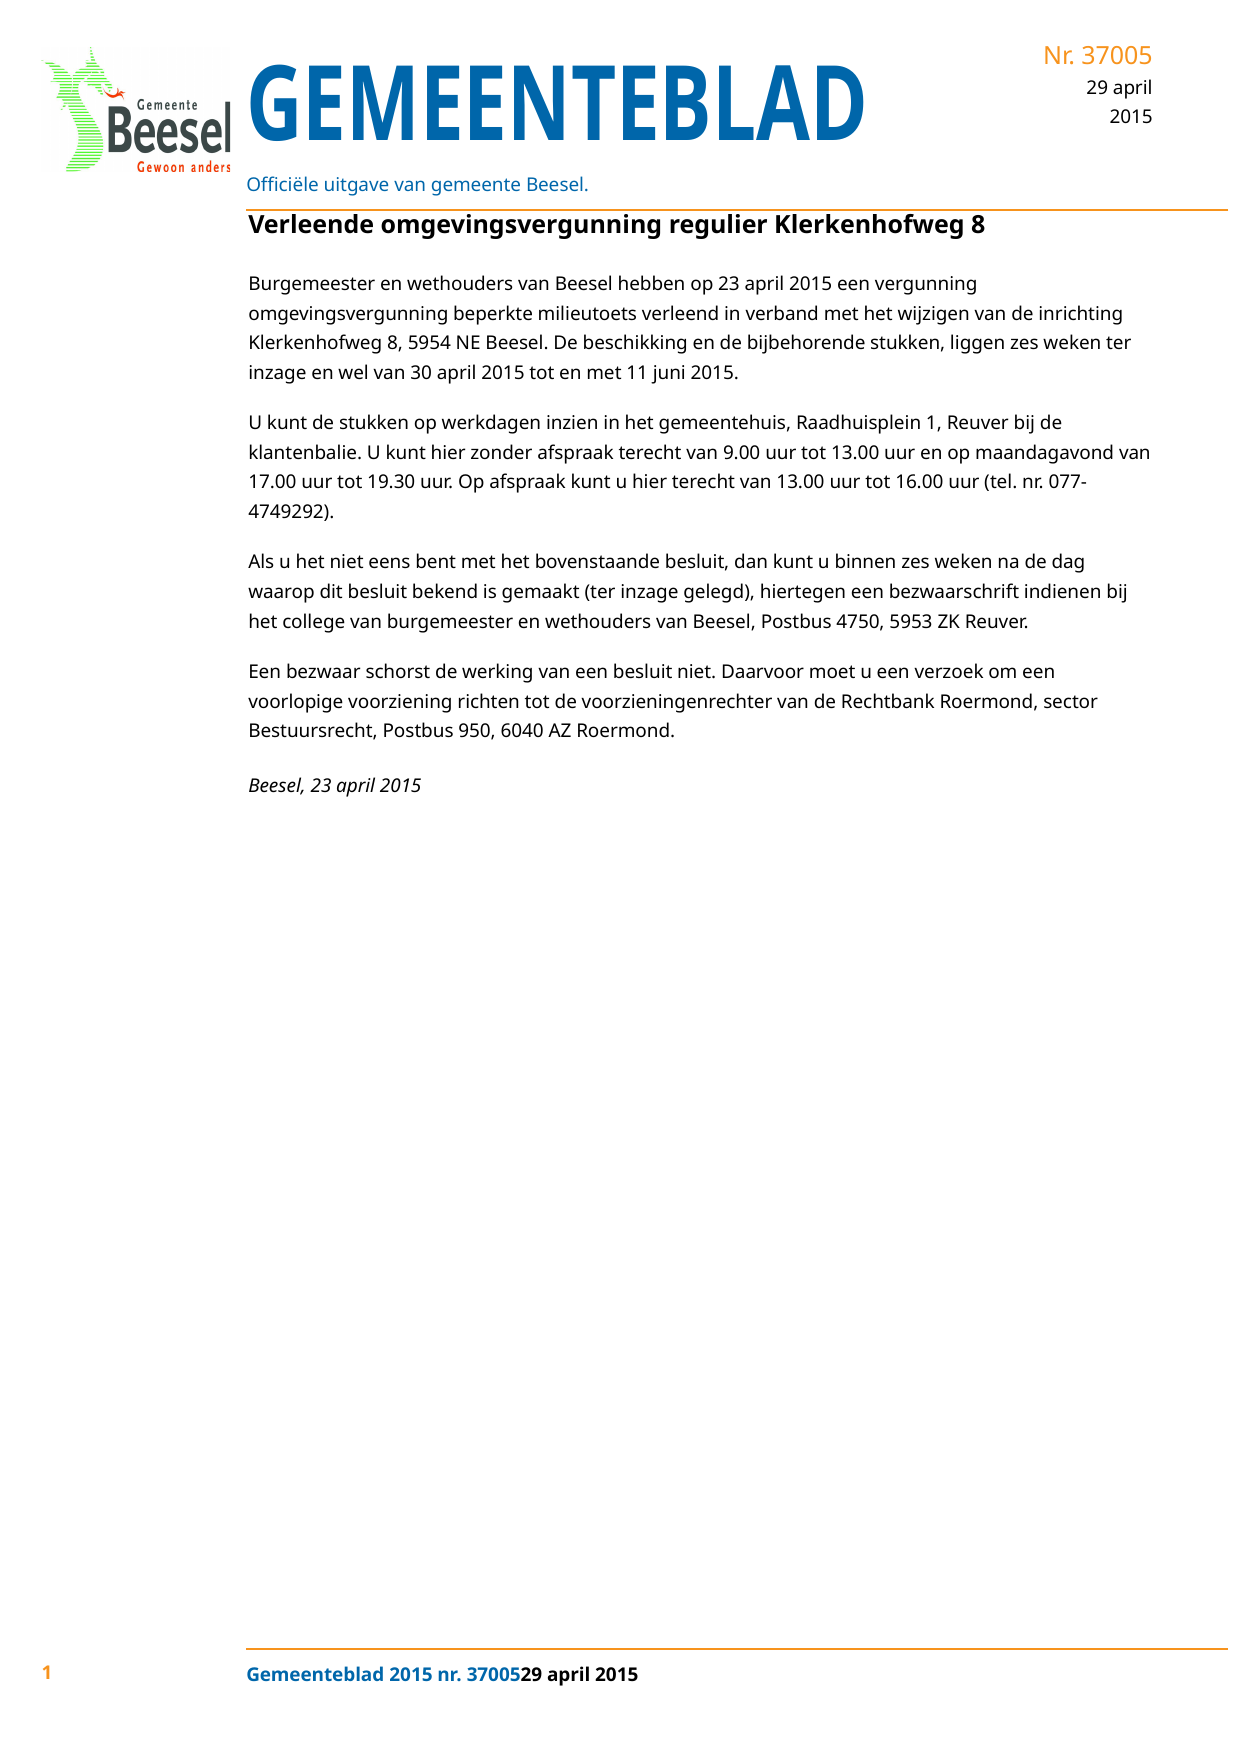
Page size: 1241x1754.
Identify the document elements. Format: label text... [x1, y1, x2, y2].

picture [41, 47, 231, 172]
text Beesel, 23 april 2015 [248, 773, 1152, 798]
text U kunt de stukken op werkdagen inzien in het gemeentehuis, Raadhuisplein 1, Reuver bij de klantenbalie. U kunt hier zonder afspraak terecht van 9.00 uur tot 13.00 uur en op maandagavond van 17.00 uur tot 19.30 uur. Op afspraak kunt u hier terecht van 13.00 uur tot 16.00 uur (tel. nr. 077-4749292). [248, 409, 1152, 524]
text Verleende omgevingsvergunning regulier Klerkenhofweg 8 [248, 211, 1152, 241]
text Burgemeester en wethouders van Beesel hebben op 23 april 2015 een vergunning omgevingsvergunning beperkte milieutoets verleend in verband met het wijzigen van de inrichting Klerkenhofweg 8, 5954 NE Beesel. De beschikking en de bijbehorende stukken, liggen zes weken ter inzage en wel van 30 april 2015 tot en met 11 juni 2015. [248, 270, 1152, 385]
text Een bezwaar schorst de werking van een besluit niet. Daarvoor moet u een verzoek om een voorlopige voorziening richten tot de voorzieningenrechter van de Rechtbank Roermond, sector Bestuursrecht, Postbus 950, 6040 AZ Roermond. [248, 658, 1152, 743]
text Als u het niet eens bent met het bovenstaande besluit, dan kunt u binnen zes weken na de dag waarop dit besluit bekend is gemaakt (ter inzage gelegd), hiertegen een bezwaarschrift indienen bij het college van burgemeester en wethouders van Beesel, Postbus 4750, 5953 ZK Reuver. [248, 549, 1152, 633]
